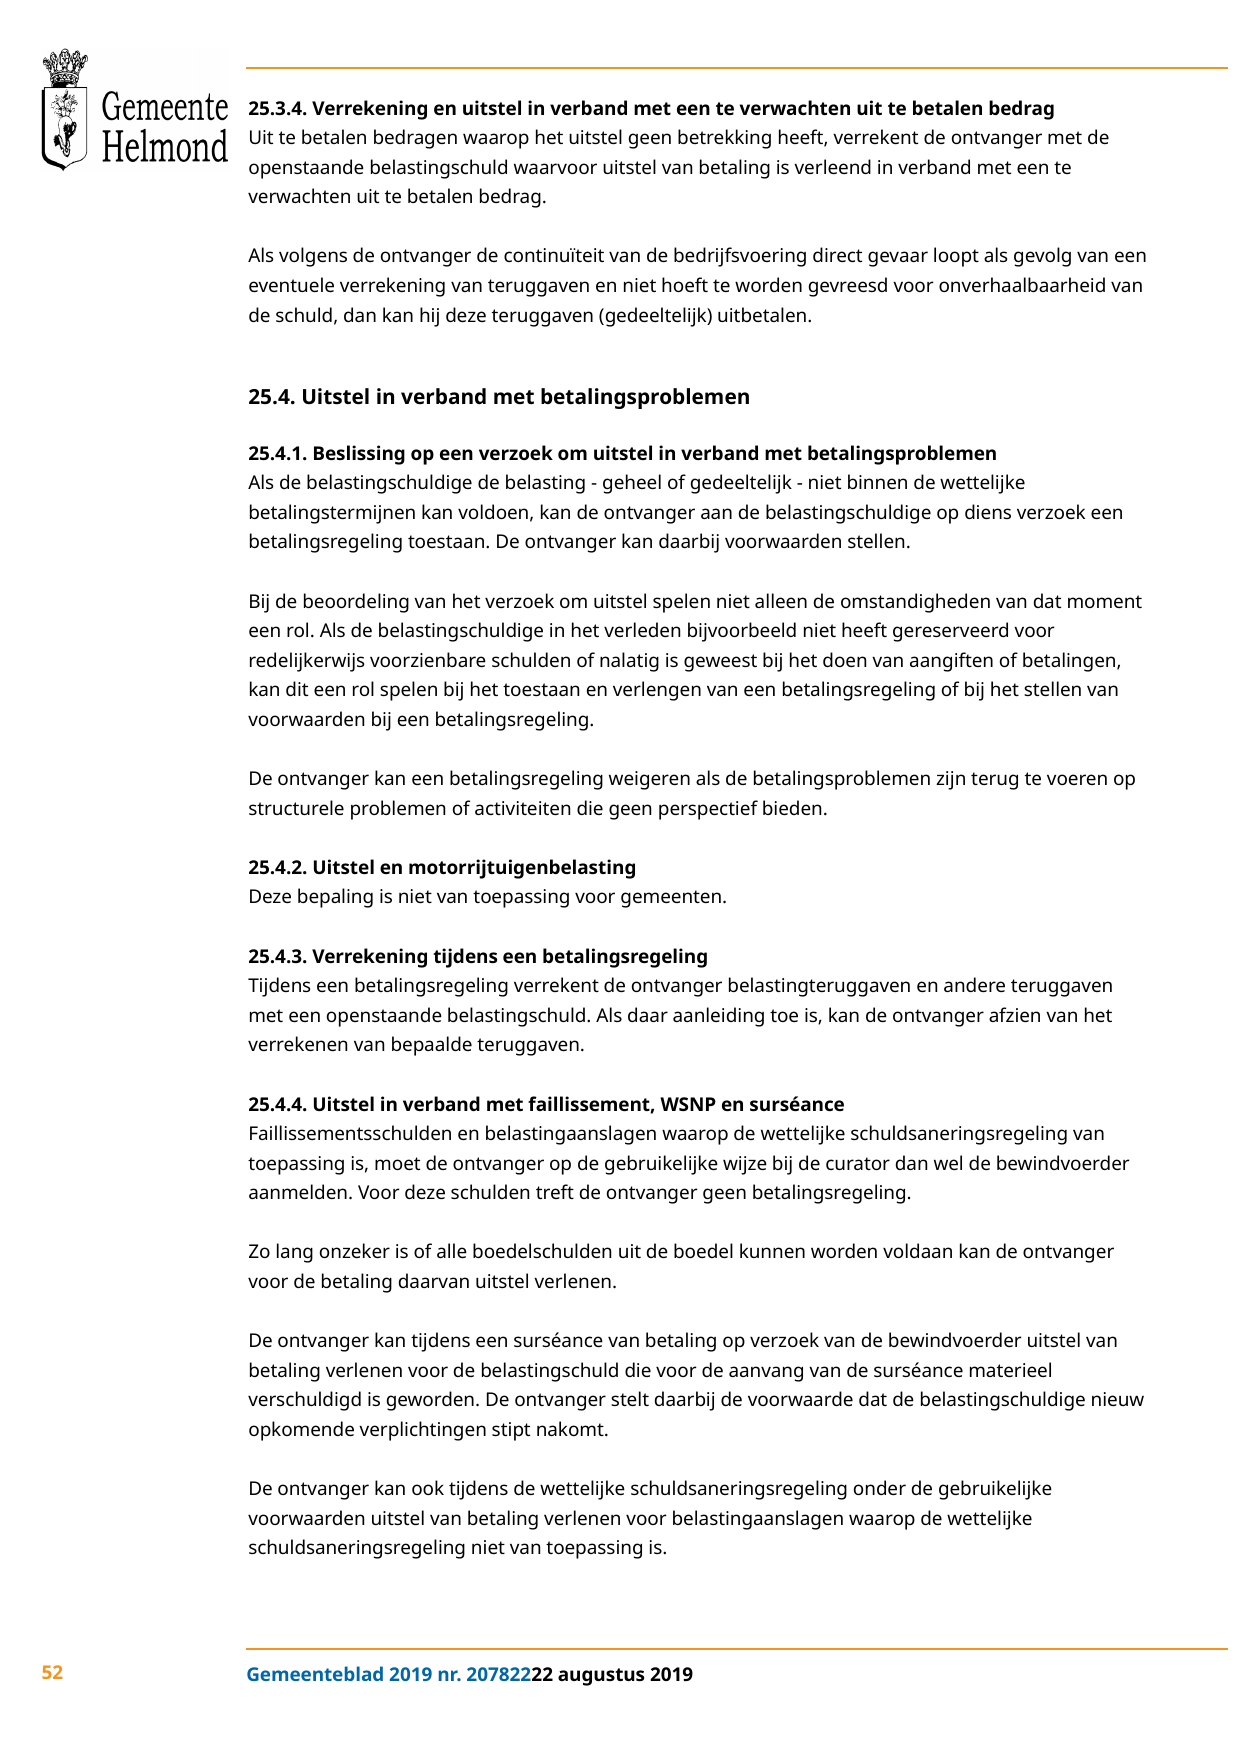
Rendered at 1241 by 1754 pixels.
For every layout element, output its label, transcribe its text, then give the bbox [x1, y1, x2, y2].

text De ontvanger kan tijdens een surséance van betaling op verzoek van de bewindvoerder uitstel van betaling verlenen voor de belastingschuld die voor de aanvang van de surséance materieel verschuldigd is geworden. De ontvanger stelt daarbij de voorwaarde dat de belastingschuldige nieuw opkomende verplichtingen stipt nakomt. [248, 1327, 1152, 1442]
text De ontvanger kan een betalingsregeling weigeren als de betalingsproblemen zijn terug te voeren op structurele problemen of activiteiten die geen perspectief bieden. [248, 765, 1152, 821]
text Faillissementsschulden en belastingaanslagen waarop de wettelijke schuldsaneringsregeling van toepassing is, moet de ontvanger op de gebruikelijke wijze bij de curator dan wel de bewindvoerder aanmelden. Voor deze schulden treft de ontvanger geen betalingsregeling. [248, 1120, 1152, 1205]
text Als de belastingschuldige de belasting - geheel of gedeeltelijk - niet binnen de wettelijke betalingstermijnen kan voldoen, kan de ontvanger aan de belastingschuldige op diens verzoek een betalingsregeling toestaan. De ontvanger kan daarbij voorwaarden stellen. [248, 469, 1152, 554]
text Deze bepaling is niet van toepassing voor gemeenten. [248, 884, 1152, 909]
text 25.4.3. Verrekening tijdens een betalingsregeling [248, 943, 1152, 968]
text 25.4. Uitstel in verband met betalingsproblemen [248, 382, 1152, 410]
text De ontvanger kan ook tijdens de wettelijke schuldsaneringsregeling onder de gebruikelijke voorwaarden uitstel van betaling verlenen voor belastingaanslagen waarop de wettelijke schuldsaneringsregeling niet van toepassing is. [248, 1475, 1152, 1560]
text 25.4.1. Beslissing op een verzoek om uitstel in verband met betalingsproblemen [248, 440, 1152, 466]
text Tijdens een betalingsregeling verrekent de ontvanger belastingteruggaven en andere teruggaven met een openstaande belastingschuld. Als daar aanleiding toe is, kan de ontvanger afzien van het verrekenen van bepaalde teruggaven. [248, 972, 1152, 1057]
text 25.4.4. Uitstel in verband met faillissement, WSNP en surséance [248, 1091, 1152, 1116]
text 25.3.4. Verrekening en uitstel in verband met een te verwachten uit te betalen bedrag [248, 95, 1152, 121]
text Zo lang onzeker is of alle boedelschulden uit de boedel kunnen worden voldaan kan de ontvanger voor de betaling daarvan uitstel verlenen. [248, 1239, 1152, 1294]
text Uit te betalen bedragen waarop het uitstel geen betrekking heeft, verrekent de ontvanger met de openstaande belastingschuld waarvoor uitstel van betaling is verleend in verband met een te verwachten uit te betalen bedrag. [248, 124, 1152, 209]
picture [41, 47, 231, 172]
text Bij de beoordeling van het verzoek om uitstel spelen niet alleen de omstandigheden van dat moment een rol. Als de belastingschuldige in het verleden bijvoorbeeld niet heeft gereserveerd voor redelijkerwijs voorzienbare schulden of nalatig is geweest bij het doen van aangiften of betalingen, kan dit een rol spelen bij het toestaan en verlengen van een betalingsregeling of bij het stellen van voorwaarden bij een betalingsregeling. [248, 588, 1152, 732]
text 25.4.2. Uitstel en motorrijtuigenbelasting [248, 854, 1152, 880]
text Als volgens de ontvanger de continuïteit van de bedrijfsvoering direct gevaar loopt als gevolg van een eventuele verrekening van teruggaven en niet hoeft te worden gevreesd voor onverhaalbaarheid van de schuld, dan kan hij deze teruggaven (gedeeltelijk) uitbetalen. [248, 243, 1152, 328]
